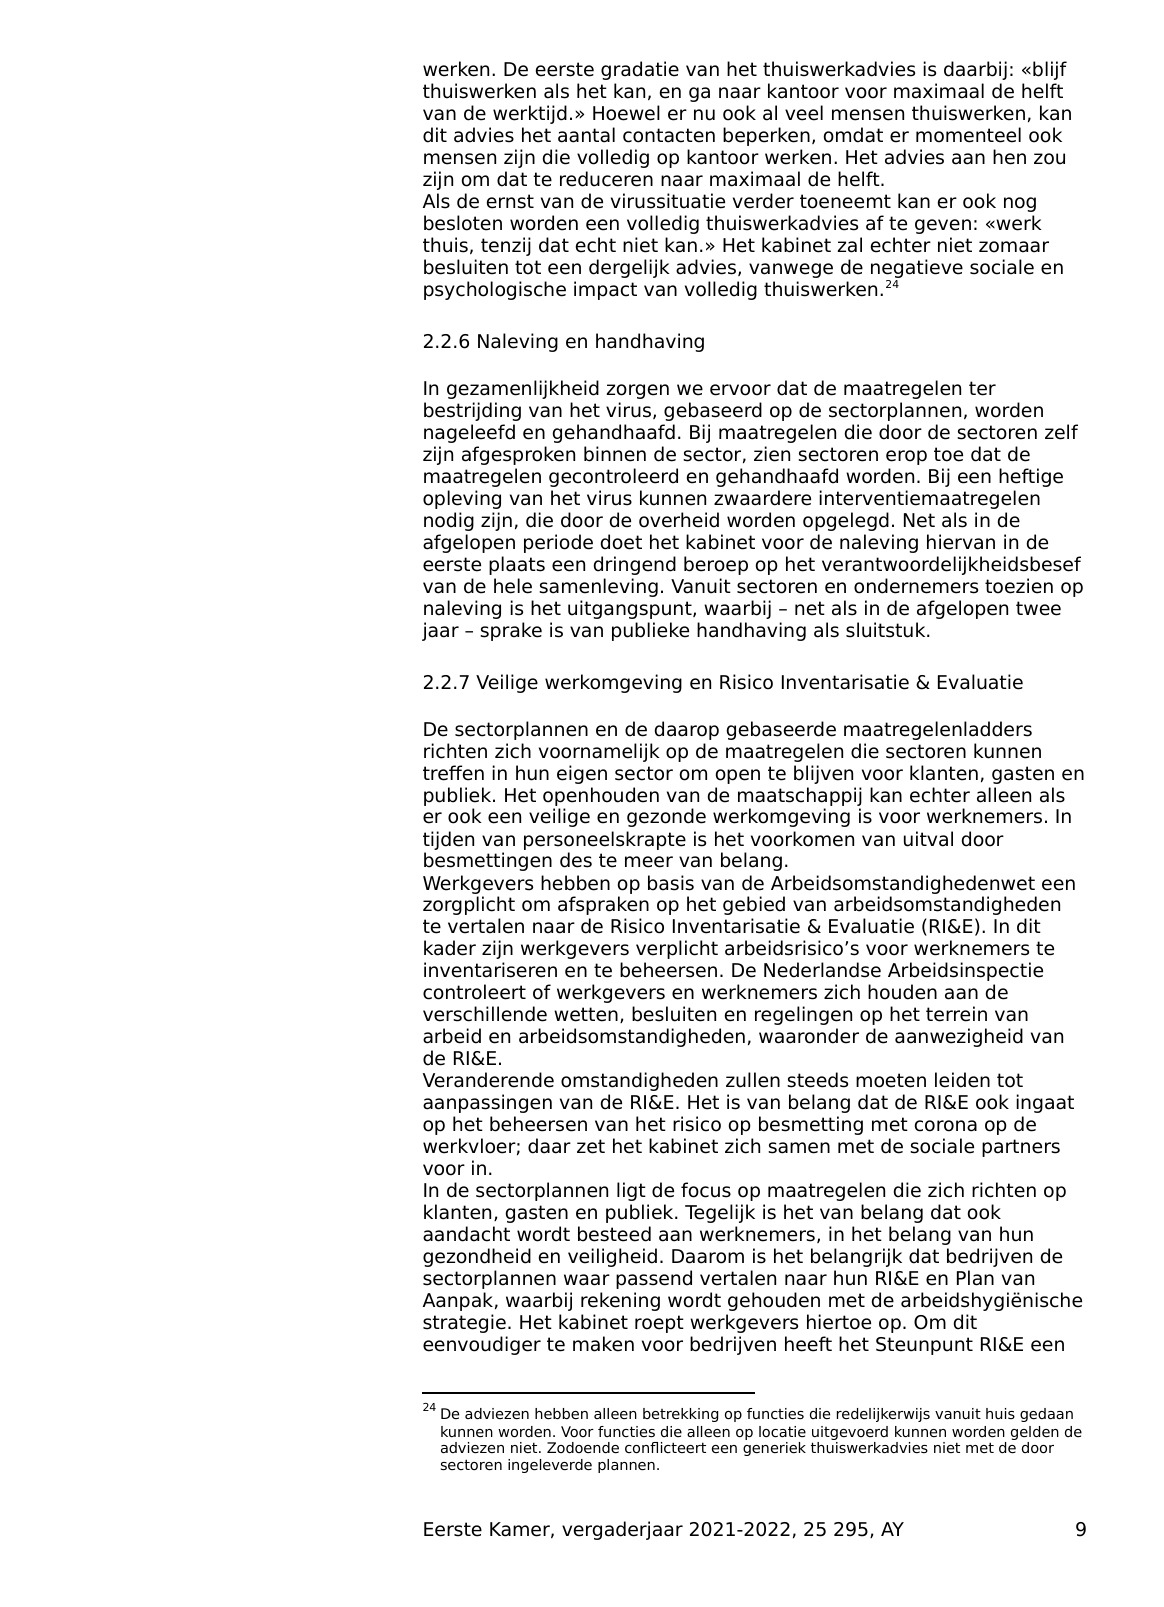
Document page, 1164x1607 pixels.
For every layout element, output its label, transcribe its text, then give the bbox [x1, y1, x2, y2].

text Werkgevers hebben op basis van de Arbeidsomstandighedenwet een zorgplicht om afspraken op het gebied van arbeidsomstandigheden te vertalen naar de Risico Inventarisatie & Evaluatie (RI&E). In dit kader zijn werkgevers verplicht arbeidsrisico’s voor werknemers te inventariseren en te beheersen. De Nederlandse Arbeidsinspectie controleert of werkgevers en werknemers zich houden aan de verschillende wetten, besluiten en regelingen op het terrein van arbeid en arbeidsomstandigheden, waaronder de aanwezigheid van de RI&E. [422, 872, 1087, 1070]
text werken. De eerste gradatie van het thuiswerkadvies is daarbij: «blijf thuiswerken als het kan, en ga naar kantoor voor maximaal de helft van de werktijd.» Hoewel er nu ook al veel mensen thuiswerken, kan dit advies het aantal contacten beperken, omdat er momenteel ook mensen zijn die volledig op kantoor werken. Het advies aan hen zou zijn om dat te reduceren naar maximaal de helft. [422, 59, 1087, 191]
subtitle 2.2.6 Naleving en handhaving [422, 331, 1087, 353]
text In gezamenlijkheid zorgen we ervoor dat de maatregelen ter bestrijding van het virus, gebaseerd op de sectorplannen, worden nageleefd en gehandhaafd. Bij maatregelen die door de sectoren zelf zijn afgesproken binnen de sector, zien sectoren erop toe dat de maatregelen gecontroleerd en gehandhaafd worden. Bij een heftige opleving van het virus kunnen zwaardere interventiemaatregelen nodig zijn, die door de overheid worden opgelegd. Net als in de afgelopen periode doet het kabinet voor de naleving hiervan in de eerste plaats een dringend beroep op het verantwoordelijkheidsbesef van de hele samenleving. Vanuit sectoren en ondernemers toezien op naleving is het uitgangspunt, waarbij – net als in de afgelopen twee jaar – sprake is van publieke handhaving als sluitstuk. [422, 378, 1087, 642]
text In de sectorplannen ligt de focus op maatregelen die zich richten op klanten, gasten en publiek. Tegelijk is het van belang dat ook aandacht wordt besteed aan werknemers, in het belang van hun gezondheid en veiligheid. Daarom is het belangrijk dat bedrijven de sectorplannen waar passend vertalen naar hun RI&E en Plan van Aanpak, waarbij rekening wordt gehouden met de arbeidshygiënische strategie. Het kabinet roept werkgevers hiertoe op. Om dit eenvoudiger te maken voor bedrijven heeft het Steunpunt RI&E een [422, 1180, 1087, 1356]
subtitle 2.2.7 Veilige werkomgeving en Risico Inventarisatie & Evaluatie [422, 672, 1087, 693]
text De sectorplannen en de daarop gebaseerde maatregelenladders richten zich voornamelijk op de maatregelen die sectoren kunnen treffen in hun eigen sector om open te blijven voor klanten, gasten en publiek. Het openhouden van de maatschappij kan echter alleen als er ook een veilige en gezonde werkomgeving is voor werknemers. In tijden van personeelskrapte is het voorkomen van uitval door besmettingen des te meer van belang. [422, 718, 1087, 872]
text Veranderende omstandigheden zullen steeds moeten leiden tot aanpassingen van de RI&E. Het is van belang dat de RI&E ook ingaat op het beheersen van het risico op besmetting met corona op de werkvloer; daar zet het kabinet zich samen met de sociale partners voor in. [422, 1070, 1087, 1180]
text De adviezen hebben alleen betrekking op functies die redelijkerwijs vanuit huis gedaan kunnen worden. Voor functies die alleen op locatie uitgevoerd kunnen worden gelden de adviezen niet. Zodoende conflicteert een generiek thuiswerkadvies niet met de door sectoren ingeleverde plannen. [422, 1402, 1087, 1474]
text Als de ernst van de virussituatie verder toeneemt kan er ook nog besloten worden een volledig thuiswerkadvies af te geven: «werk thuis, tenzij dat echt niet kan.» Het kabinet zal echter niet zomaar besluiten tot een dergelijk advies, vanwege de negatieve sociale en psychologische impact van volledig thuiswerken. [422, 191, 1087, 301]
